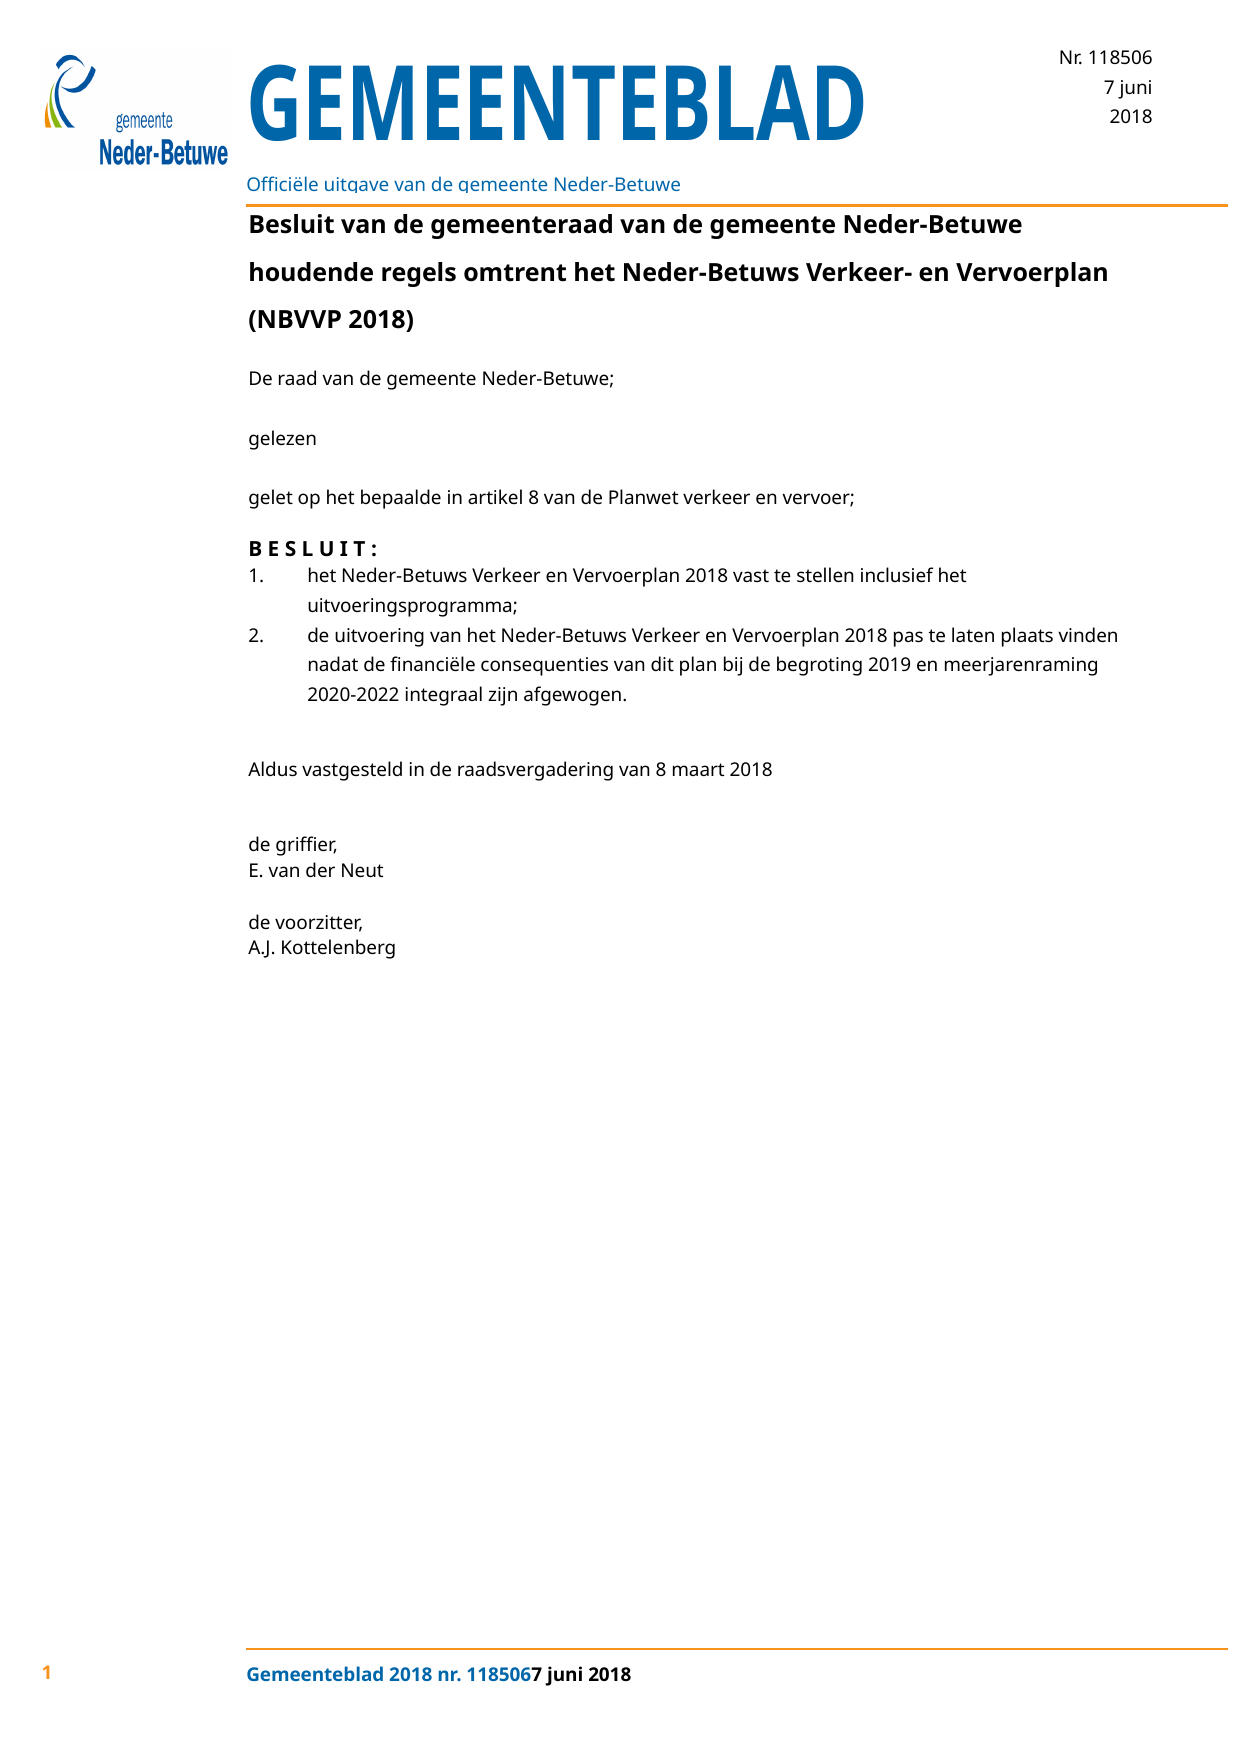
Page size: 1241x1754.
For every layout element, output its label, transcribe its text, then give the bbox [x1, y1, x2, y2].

text Besluit van de gemeenteraad van de gemeente Neder-Betuwe houdende regels omtrent het Neder-Betuws Verkeer- en Vervoerplan (NBVVP 2018) [248, 207, 1152, 336]
text de voorzitter, [248, 909, 1152, 934]
text A.J. Kottelenberg [248, 934, 1152, 960]
text gelezen [248, 425, 1152, 450]
text E. van der Neut [248, 857, 1152, 883]
list het Neder-Betuws Verkeer en Vervoerplan 2018 vast te stellen inclusief het uitvoeringsprogramma; [248, 563, 1152, 618]
text Aldus vastgesteld in de raadsvergadering van 8 maart 2018 [248, 761, 1152, 780]
picture [41, 47, 231, 172]
text de griffier, [248, 832, 1152, 857]
text gelet op het bepaalde in artikel 8 van de Planwet verkeer en vervoer; [248, 484, 1152, 509]
text B E S L U I T : [248, 534, 1152, 563]
list de uitvoering van het Neder-Betuws Verkeer en Vervoerplan 2018 pas te laten plaats vinden nadat de financiële consequenties van dit plan bij de begroting 2019 en meerjarenraming 2020-2022 integraal zijn afgewogen. [248, 622, 1152, 707]
text De raad van de gemeente Neder-Betuwe; [248, 366, 1152, 391]
